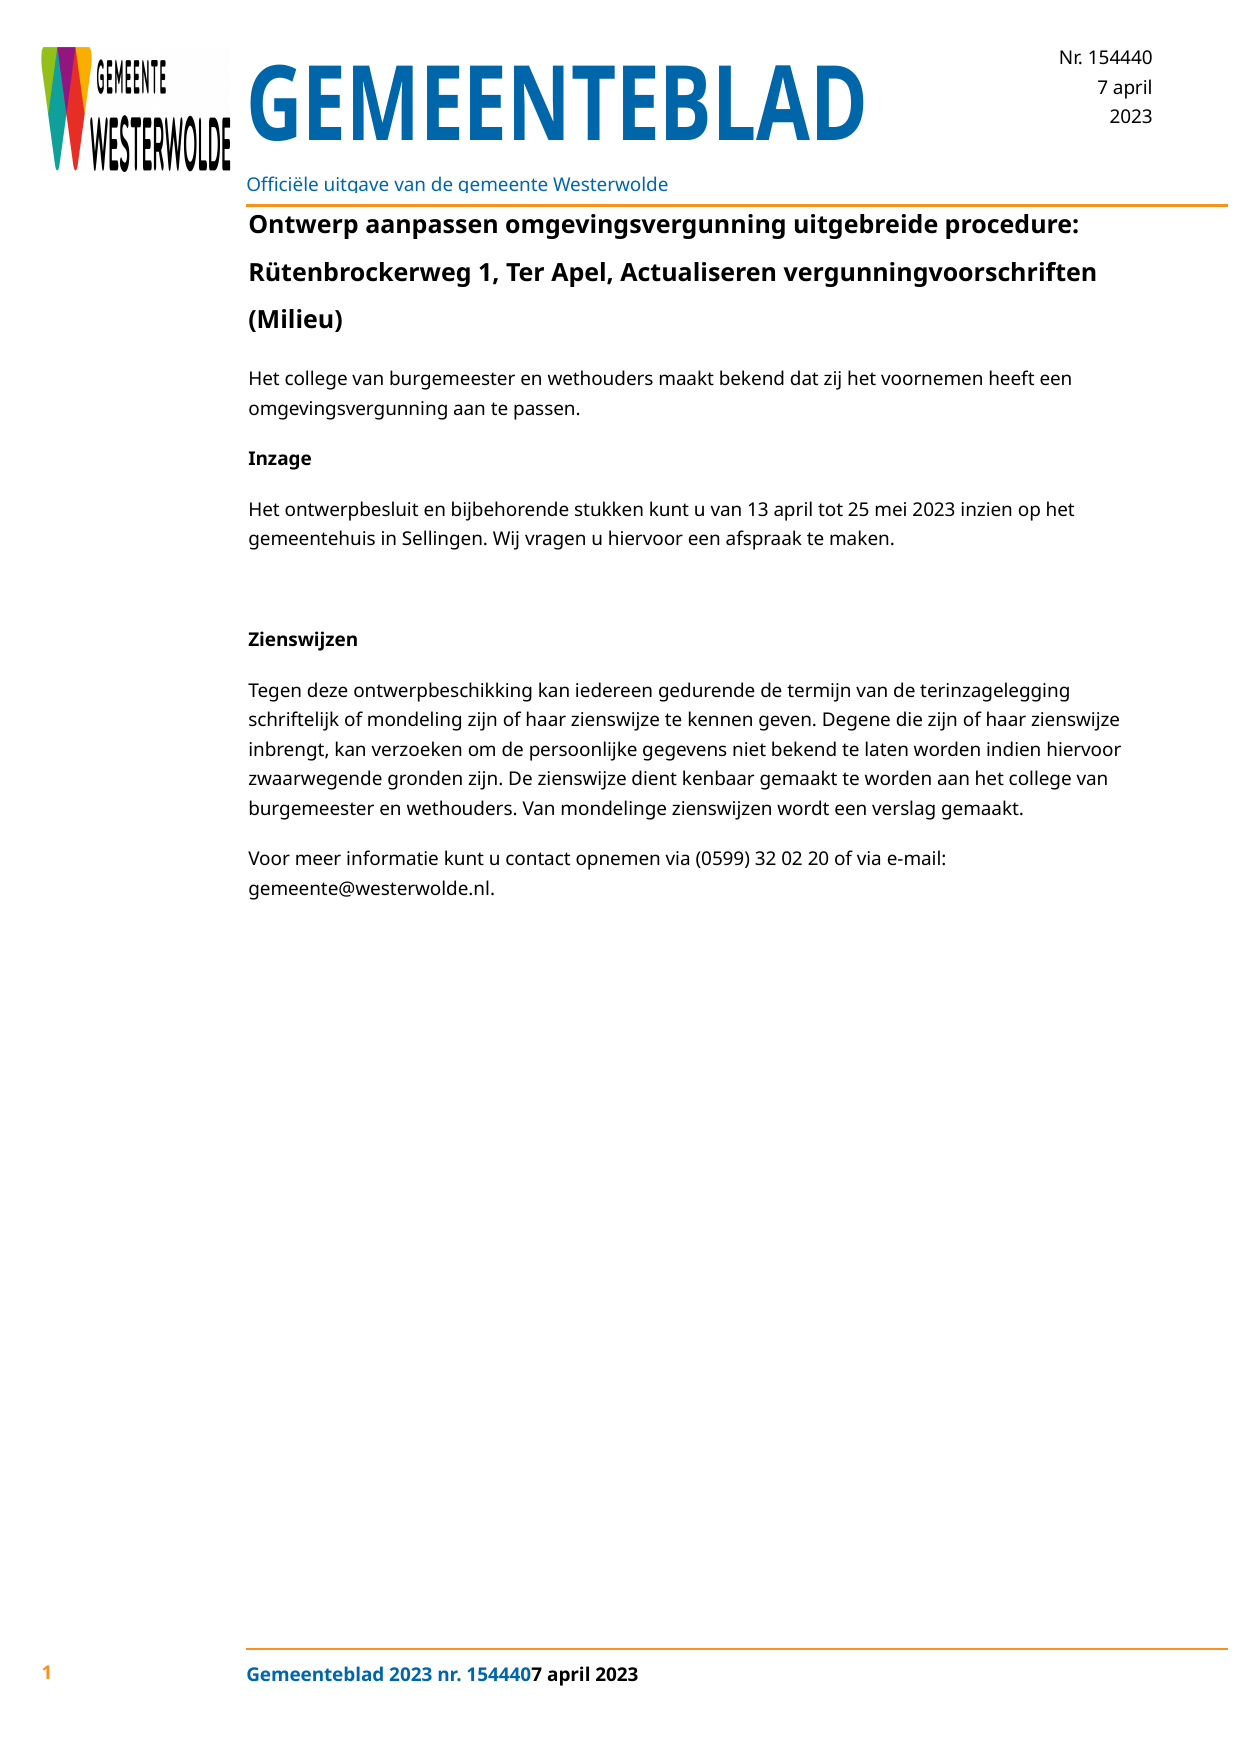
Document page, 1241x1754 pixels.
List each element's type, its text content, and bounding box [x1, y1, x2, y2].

picture [41, 47, 231, 172]
text Het ontwerpbesluit en bijbehorende stukken kunt u van 13 april tot 25 mei 2023 inzien op het gemeentehuis in Sellingen. Wij vragen u hiervoor een afspraak te maken. [248, 496, 1152, 551]
text Ontwerp aanpassen omgevingsvergunning uitgebreide procedure: Rütenbrockerweg 1, Ter Apel, Actualiseren vergunningvoorschriften (Milieu) [248, 207, 1152, 336]
text Voor meer informatie kunt u contact opnemen via (0599) 32 02 20 of via e-mail: gemeente@westerwolde.nl. [248, 846, 1152, 901]
text Tegen deze ontwerpbeschikking kan iedereen gedurende de termijn van de terinzagelegging schriftelijk of mondeling zijn of haar zienswijze te kennen geven. Degene die zijn of haar zienswijze inbrengt, kan verzoeken om de persoonlijke gegevens niet bekend te laten worden indien hiervoor zwaarwegende gronden zijn. De zienswijze dient kenbaar gemaakt te worden aan het college van burgemeester en wethouders. Van mondelinge zienswijzen wordt een verslag gemaakt. [248, 677, 1152, 821]
text Het college van burgemeester en wethouders maakt bekend dat zij het voornemen heeft een omgevingsvergunning aan te passen. [248, 366, 1152, 421]
text Inzage [248, 446, 1152, 471]
text Zienswijzen [248, 626, 1152, 652]
